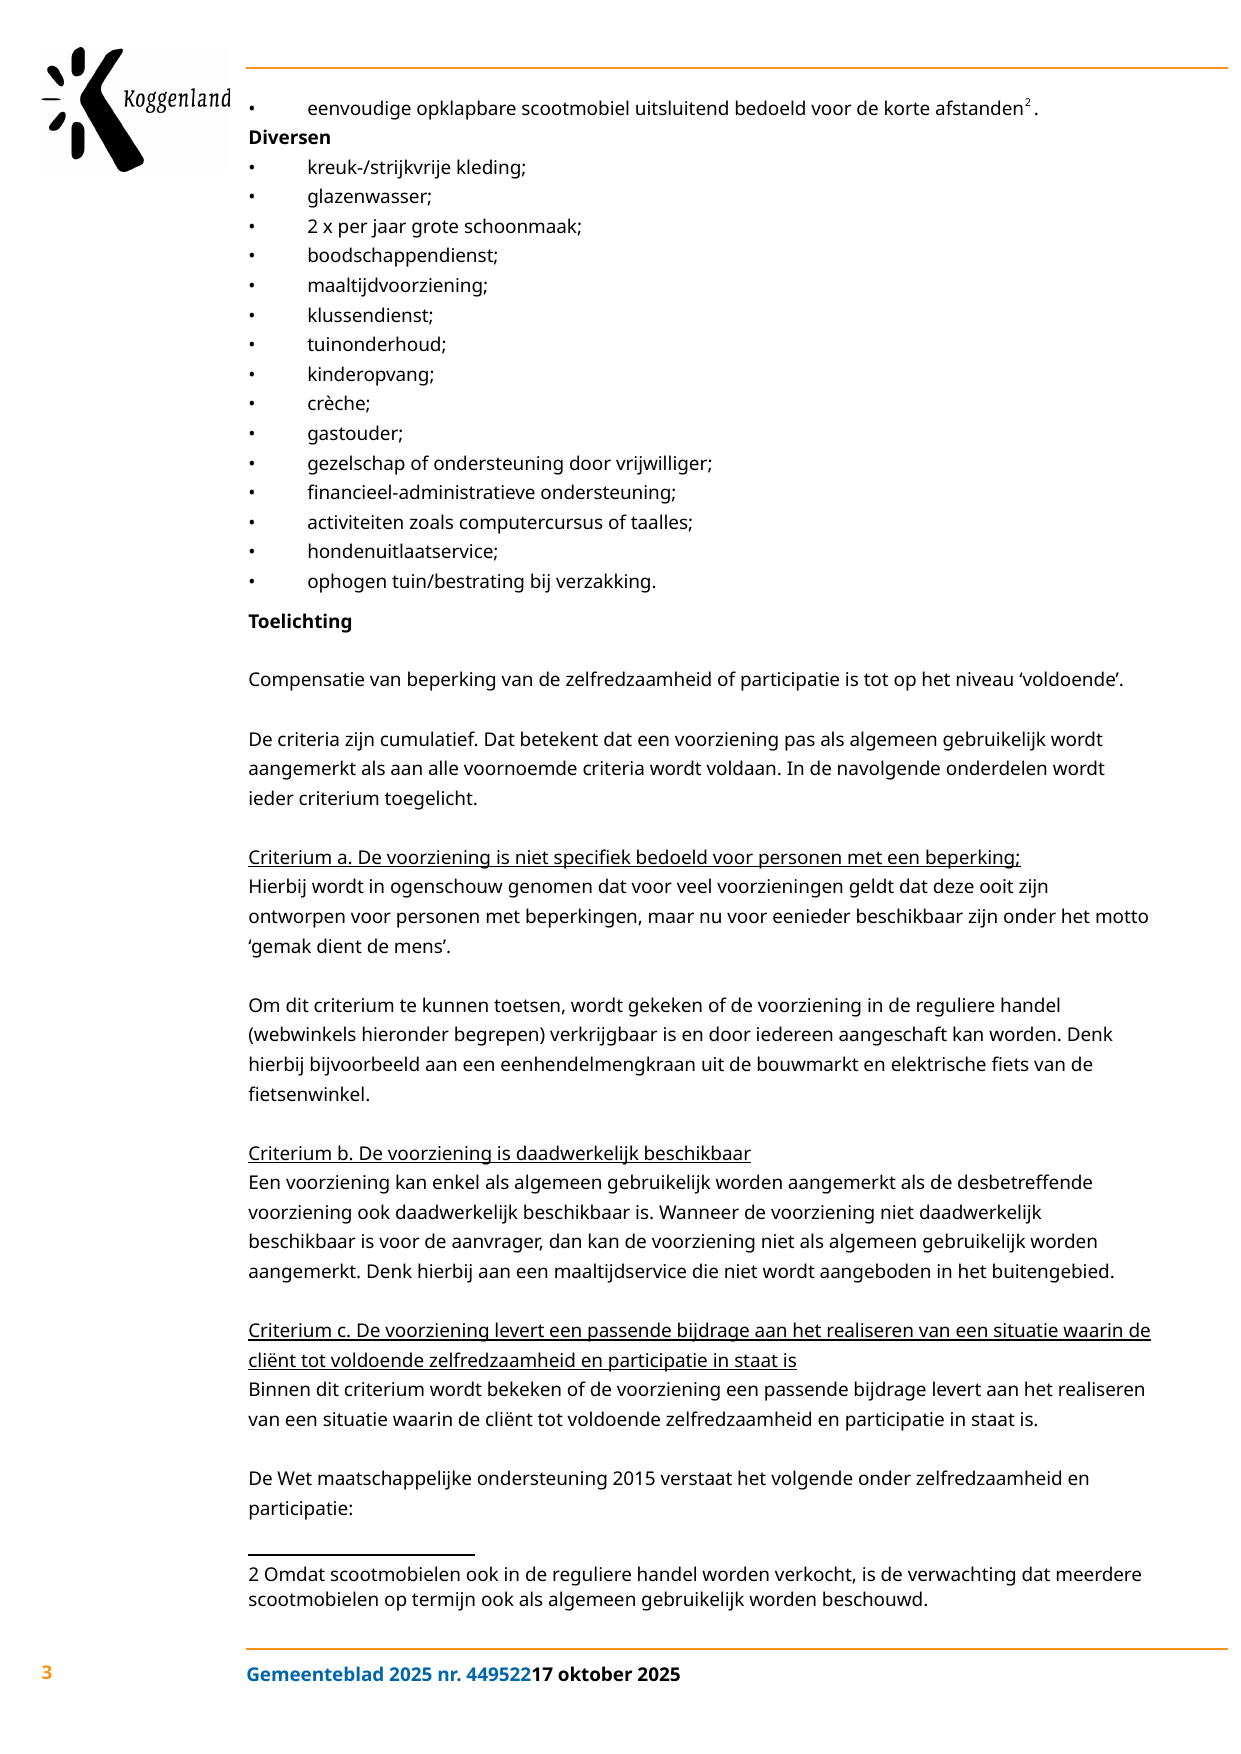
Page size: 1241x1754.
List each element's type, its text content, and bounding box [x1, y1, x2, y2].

list gastouder; [248, 420, 1152, 446]
text Diversen [248, 124, 1152, 150]
list kreuk-/strijkvrije kleding; [248, 154, 1152, 180]
list glazenwasser; [248, 183, 1152, 209]
text Criterium c. De voorziening levert een passende bijdrage aan het realiseren van een situatie waarin de cliënt tot voldoende zelfredzaamheid en participatie in staat is [248, 1317, 1152, 1373]
text Criterium b. De voorziening is daadwerkelijk beschikbaar [248, 1140, 1152, 1166]
text Binnen dit criterium wordt bekeken of de voorziening een passende bijdrage levert aan het realiseren van een situatie waarin de cliënt tot voldoende zelfredzaamheid en participatie in staat is. [248, 1377, 1152, 1432]
list eenvoudige opklapbare scootmobiel uitsluitend bedoeld voor de korte afstanden. [248, 95, 1152, 121]
text Hierbij wordt in ogenschouw genomen dat voor veel voorzieningen geldt dat deze ooit zijn ontworpen voor personen met beperkingen, maar nu voor eenieder beschikbaar zijn onder het motto ‘gemak dient de mens’. [248, 874, 1152, 958]
list hondenuitlaatservice; [248, 538, 1152, 564]
text Criterium a. De voorziening is niet specifiek bedoeld voor personen met een beperking; [248, 844, 1152, 870]
list financieel-administratieve ondersteuning; [248, 479, 1152, 505]
text Compensatie van beperking van de zelfredzaamheid of participatie is tot op het niveau ‘voldoende’. [248, 667, 1152, 692]
text De Wet maatschappelijke ondersteuning 2015 verstaat het volgende onder zelfredzaamheid en participatie: [248, 1465, 1152, 1521]
list crèche; [248, 391, 1152, 416]
text Toelichting [248, 598, 1152, 637]
list boodschappendienst; [248, 243, 1152, 268]
list kinderopvang; [248, 361, 1152, 387]
list activiteiten zoals computercursus of taalles; [248, 509, 1152, 535]
text Een voorziening kan enkel als algemeen gebruikelijk worden aangemerkt als de desbetreffende voorziening ook daadwerkelijk beschikbaar is. Wanneer de voorziening niet daadwerkelijk beschikbaar is voor de aanvrager, dan kan de voorziening niet als algemeen gebruikelijk worden aangemerkt. Denk hierbij aan een maaltijdservice die niet wordt aangeboden in het buitengebied. [248, 1169, 1152, 1284]
picture [41, 47, 231, 172]
list 2 x per jaar grote schoonmaak; [248, 213, 1152, 239]
list maaltijdvoorziening; [248, 272, 1152, 298]
list ophogen tuin/bestrating bij verzakking. [248, 568, 1152, 594]
list klussendienst; [248, 302, 1152, 328]
text Om dit criterium te kunnen toetsen, wordt gekeken of de voorziening in de reguliere handel (webwinkels hieronder begrepen) verkrijgbaar is en door iedereen aangeschaft kan worden. Denk hierbij bijvoorbeeld aan een eenhendelmengkraan uit de bouwmarkt en elektrische fiets van de fietsenwinkel. [248, 992, 1152, 1106]
list tuinonderhoud; [248, 331, 1152, 357]
list gezelschap of ondersteuning door vrijwilliger; [248, 450, 1152, 476]
list Omdat scootmobielen ook in de reguliere handel worden verkocht, is de verwachting dat meerdere scootmobielen op termijn ook als algemeen gebruikelijk worden beschouwd. [248, 1561, 1152, 1612]
text De criteria zijn cumulatief. Dat betekent dat een voorziening pas als algemeen gebruikelijk wordt aangemerkt als aan alle voornoemde criteria wordt voldaan. In de navolgende onderdelen wordt ieder criterium toegelicht. [248, 726, 1152, 811]
